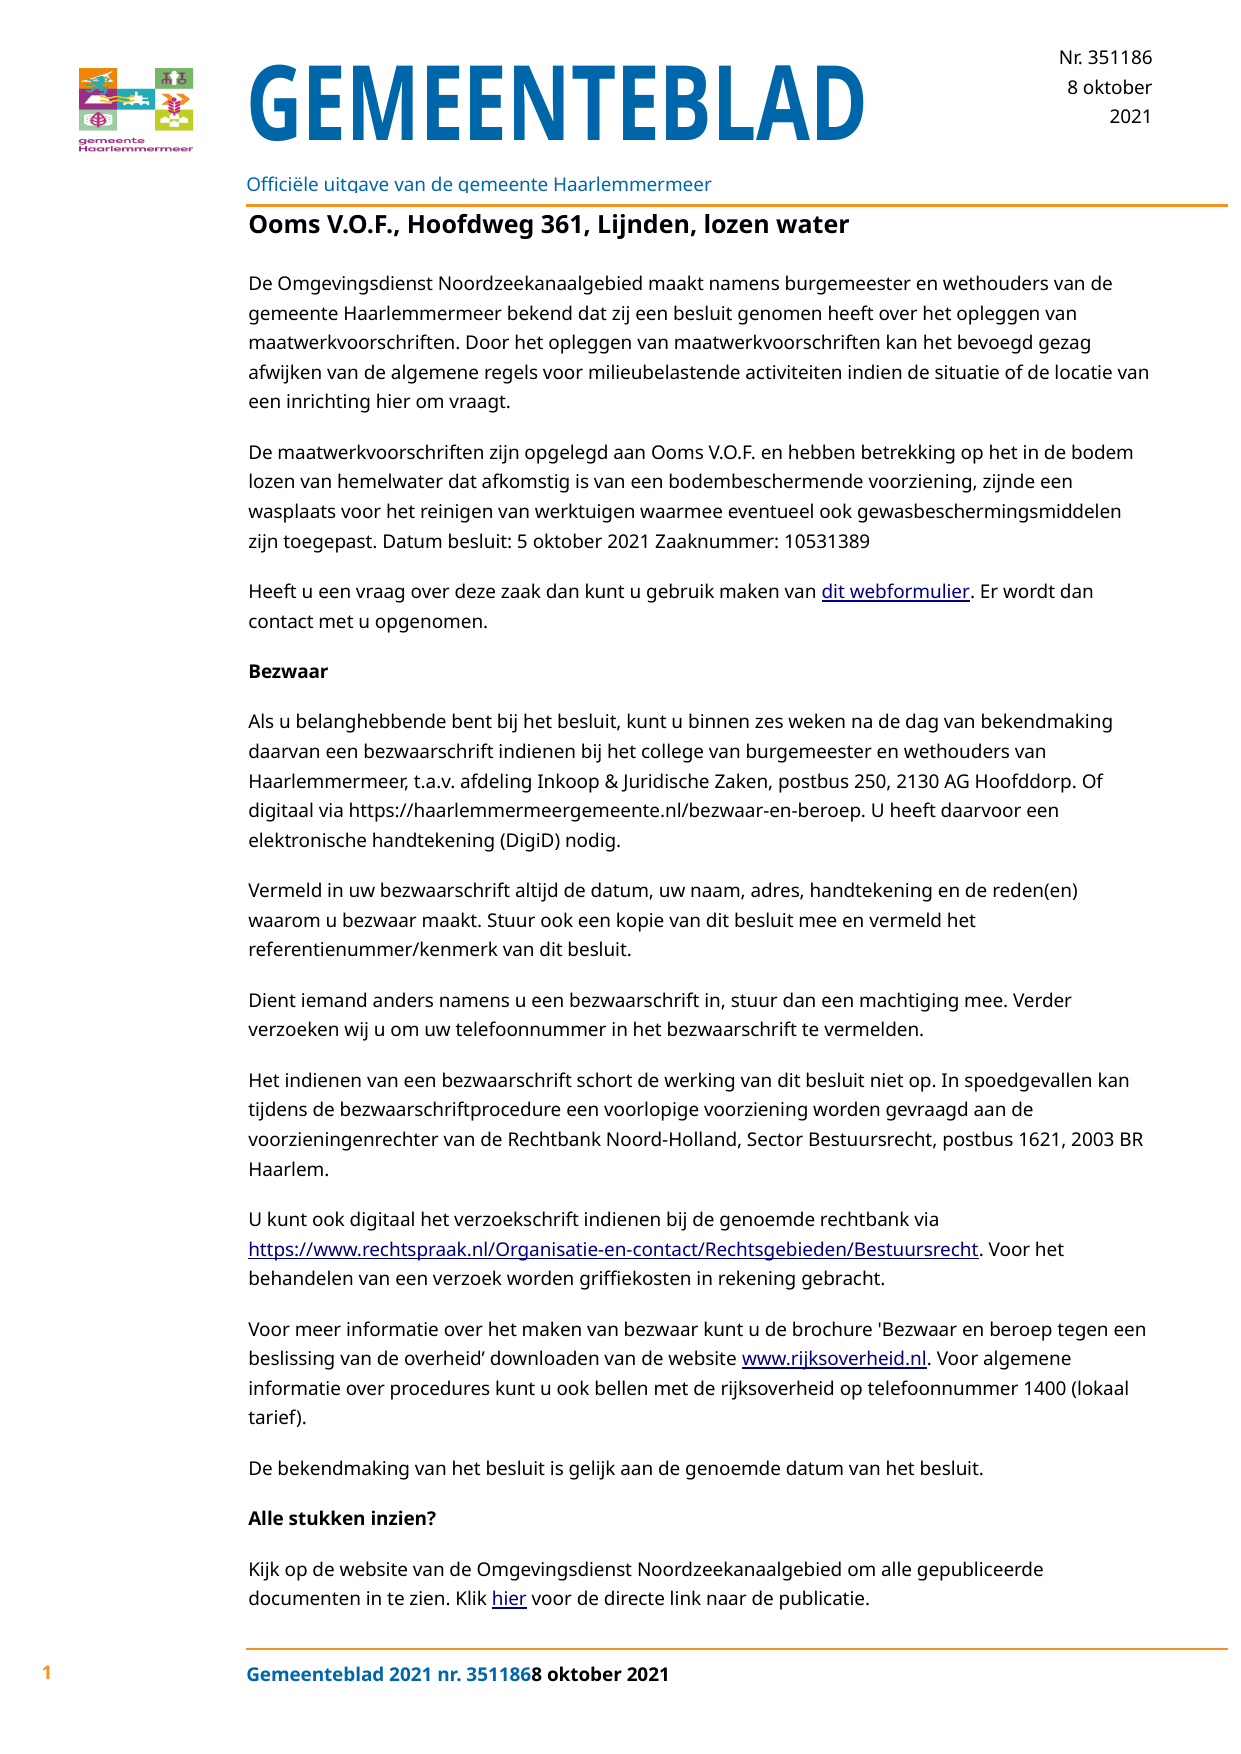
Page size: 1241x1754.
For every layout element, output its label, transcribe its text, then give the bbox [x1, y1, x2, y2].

text De Omgevingsdienst Noordzeekanaalgebied maakt namens burgemeester en wethouders van de gemeente Haarlemmermeer bekend dat zij een besluit genomen heeft over het opleggen van maatwerkvoorschriften. Door het opleggen van maatwerkvoorschriften kan het bevoegd gezag afwijken van de algemene regels voor milieubelastende activiteiten indien de situatie of de locatie van een inrichting hier om vraagt. [248, 270, 1152, 414]
text De bekendmaking van het besluit is gelijk aan de genoemde datum van het besluit. [248, 1455, 1152, 1481]
text Het indienen van een bezwaarschrift schort de werking van dit besluit niet op. In spoedgevallen kan tijdens de bezwaarschriftprocedure een voorlopige voorziening worden gevraagd aan de voorzieningenrechter van de Rechtbank Noord-Holland, Sector Bestuursrecht, postbus 1621, 2003 BR Haarlem. [248, 1067, 1152, 1181]
picture [41, 47, 231, 172]
text Als u belanghebbende bent bij het besluit, kunt u binnen zes weken na de dag van bekendmaking daarvan een bezwaarschrift indienen bij het college van burgemeester en wethouders van Haarlemmermeer, t.a.v. afdeling Inkoop & Juridische Zaken, postbus 250, 2130 AG Hoofddorp. Of digitaal via https://haarlemmermeergemeente.nl/bezwaar-en-beroep. U heeft daarvoor een elektronische handtekening (DigiD) nodig. [248, 709, 1152, 853]
text Heeft u een vraag over deze zaak dan kunt u gebruik maken van dit webformulier. Er wordt dan contact met u opgenomen. [248, 578, 1152, 633]
text Dient iemand anders namens u een bezwaarschrift in, stuur dan een machtiging mee. Verder verzoeken wij u om uw telefoonnummer in het bezwaarschrift te vermelden. [248, 987, 1152, 1042]
text Voor meer informatie over het maken van bezwaar kunt u de brochure 'Bezwaar en beroep tegen een beslissing van de overheid’ downloaden van de website www.rijksoverheid.nl. Voor algemene informatie over procedures kunt u ook bellen met de rijksoverheid op telefoonnummer 1400 (lokaal tarief). [248, 1316, 1152, 1430]
text Kijk op de website van de Omgevingsdienst Noordzeekanaalgebied om alle gepubliceerde documenten in te zien. Klik hier voor de directe link naar de publicatie. [248, 1556, 1152, 1611]
text Alle stukken inzien? [248, 1505, 1152, 1531]
text De maatwerkvoorschriften zijn opgelegd aan Ooms V.O.F. en hebben betrekking op het in de bodem lozen van hemelwater dat afkomstig is van een bodembeschermende voorziening, zijnde een wasplaats voor het reinigen van werktuigen waarmee eventueel ook gewasbeschermingsmiddelen zijn toegepast. Datum besluit: 5 oktober 2021 Zaaknummer: 10531389 [248, 439, 1152, 553]
text Bezwaar [248, 658, 1152, 684]
text U kunt ook digitaal het verzoekschrift indienen bij de genoemde rechtbank via https://www.rechtspraak.nl/Organisatie-en-contact/Rechtsgebieden/Bestuursrecht. Voor het behandelen van een verzoek worden griffiekosten in rekening gebracht. [248, 1206, 1152, 1291]
text Vermeld in uw bezwaarschrift altijd de datum, uw naam, adres, handtekening en de reden(en) waarom u bezwaar maakt. Stuur ook een kopie van dit besluit mee en vermeld het referentienummer/kenmerk van dit besluit. [248, 877, 1152, 962]
text Ooms V.O.F., Hoofdweg 361, Lijnden, lozen water [248, 207, 1152, 241]
